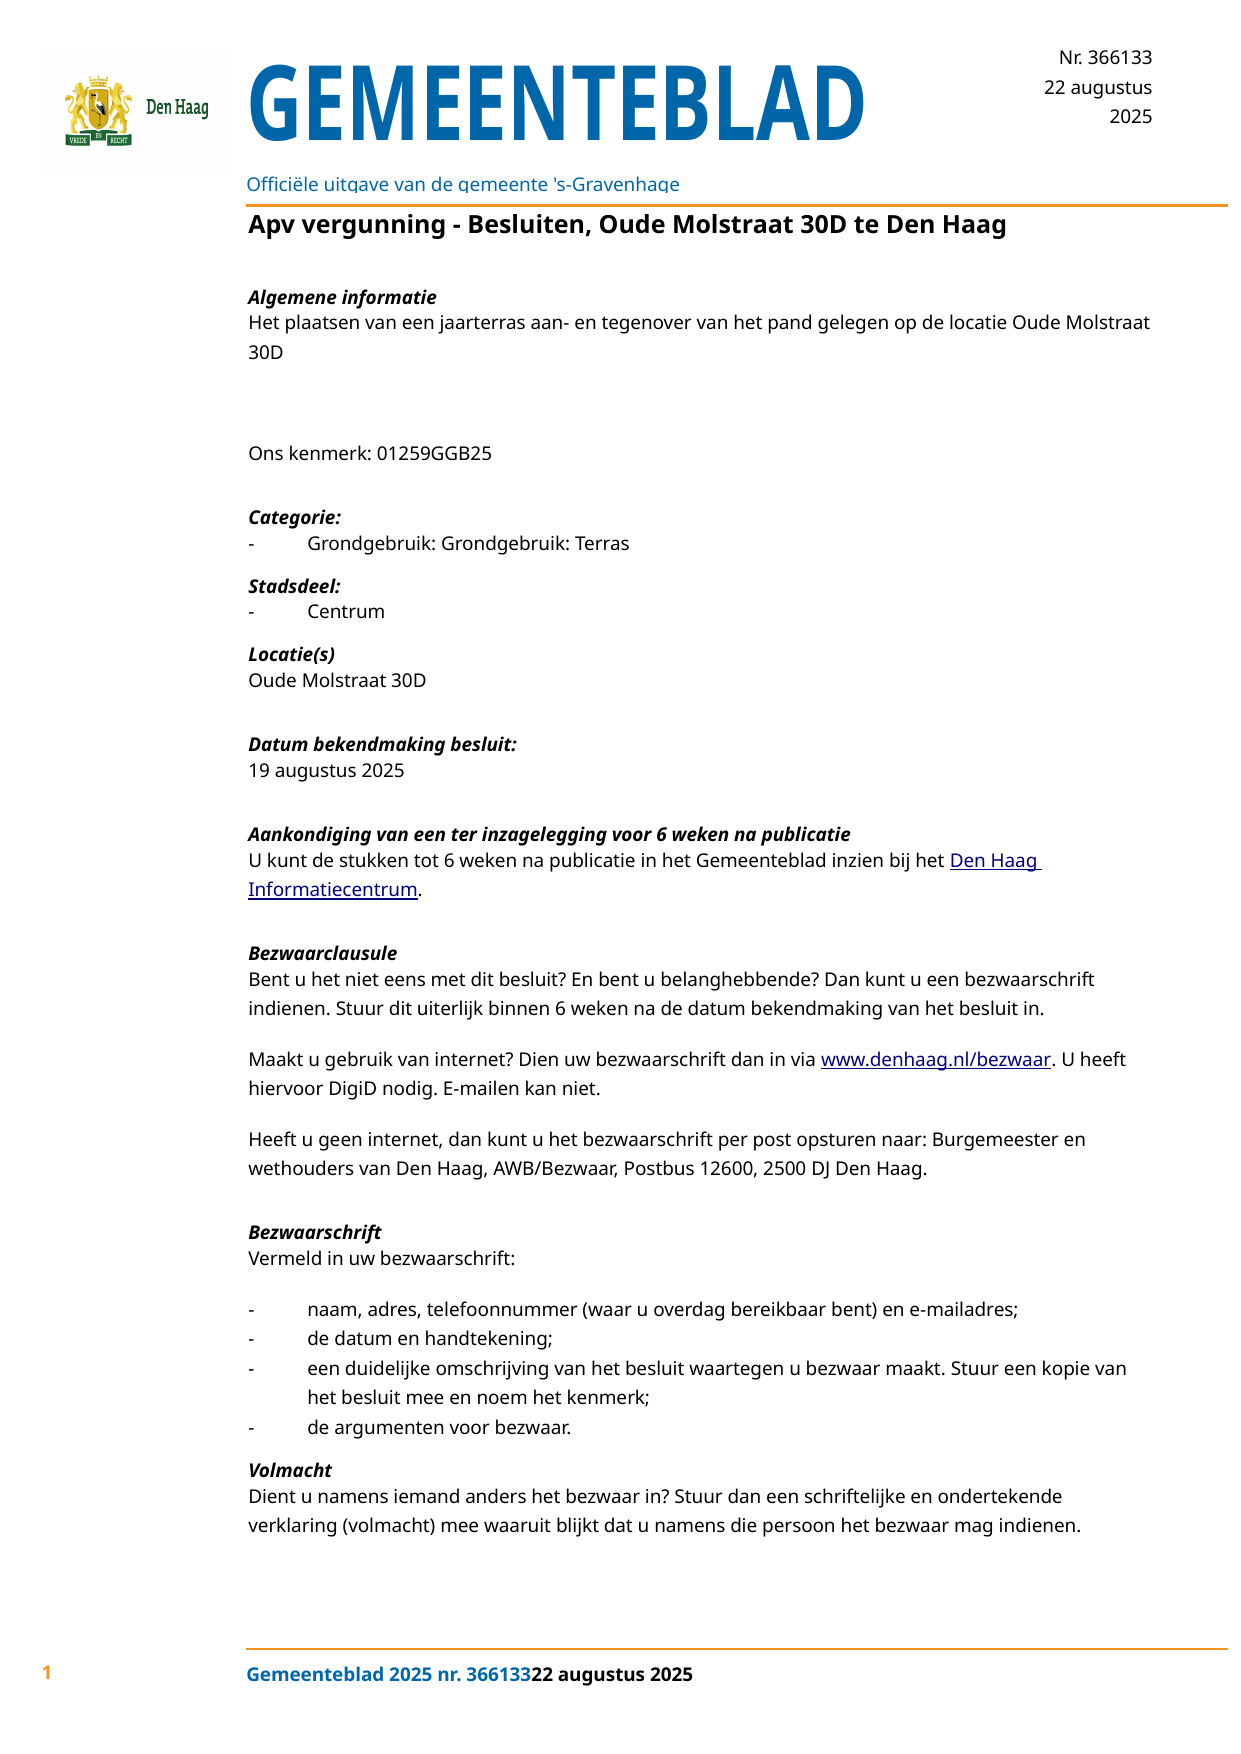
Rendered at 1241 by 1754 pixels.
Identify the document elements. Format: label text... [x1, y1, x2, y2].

list een duidelijke omschrijving van het besluit waartegen u bezwaar maakt. Stuur een kopie van het besluit mee en noem het kenmerk; [248, 1355, 1152, 1410]
text Volmacht [248, 1457, 1152, 1483]
text Stadsdeel: [248, 573, 1152, 598]
text Ons kenmerk: 01259GGB25 [248, 440, 1152, 466]
text Bezwaarschrift [248, 1219, 1152, 1245]
picture [41, 47, 231, 172]
text Categorie: [248, 504, 1152, 530]
text Aankondiging van een ter inzagelegging voor 6 weken na publicatie [248, 821, 1152, 847]
text Bezwaarclausule [248, 940, 1152, 966]
text Vermeld in uw bezwaarschrift: [248, 1245, 1152, 1271]
list de datum en handtekening; [248, 1325, 1152, 1351]
text Locatie(s) [248, 642, 1152, 667]
list Grondgebruik: Grondgebruik: Terras [248, 530, 1152, 555]
text Dient u namens iemand anders het bezwaar in? Stuur dan een schriftelijke en ondertekende verklaring (volmacht) mee waaruit blijkt dat u namens die persoon het bezwaar mag indienen. [248, 1483, 1152, 1538]
text 19 augustus 2025 [248, 757, 1152, 783]
text Algemene informatie [248, 284, 1152, 309]
list naam, adres, telefoonnummer (waar u overdag bereikbaar bent) en e-mailadres; [248, 1296, 1152, 1321]
text Oude Molstraat 30D [248, 667, 1152, 693]
list Centrum [248, 598, 1152, 624]
list de argumenten voor bezwaar. [248, 1414, 1152, 1440]
text Bent u het niet eens met dit besluit? En bent u belanghebbende? Dan kunt u een bezwaarschrift indienen. Stuur dit uiterlijk binnen 6 weken na de datum bekendmaking van het besluit in. [248, 966, 1152, 1021]
text Datum bekendmaking besluit: [248, 731, 1152, 757]
text Het plaatsen van een jaarterras aan- en tegenover van het pand gelegen op de locatie Oude Molstraat 30D [248, 309, 1152, 365]
text Apv vergunning - Besluiten, Oude Molstraat 30D te Den Haag [248, 207, 1152, 241]
text U kunt de stukken tot 6 weken na publicatie in het Gemeenteblad inzien bij het Den Haag Informatiecentrum. [248, 847, 1152, 902]
text Maakt u gebruik van internet? Dien uw bezwaarschrift dan in via www.denhaag.nl/bezwaar. U heeft hiervoor DigiD nodig. E-mailen kan niet. [248, 1046, 1152, 1101]
text Heeft u geen internet, dan kunt u het bezwaarschrift per post opsturen naar: Burgemeester en wethouders van Den Haag, AWB/Bezwaar, Postbus 12600, 2500 DJ Den Haag. [248, 1126, 1152, 1181]
